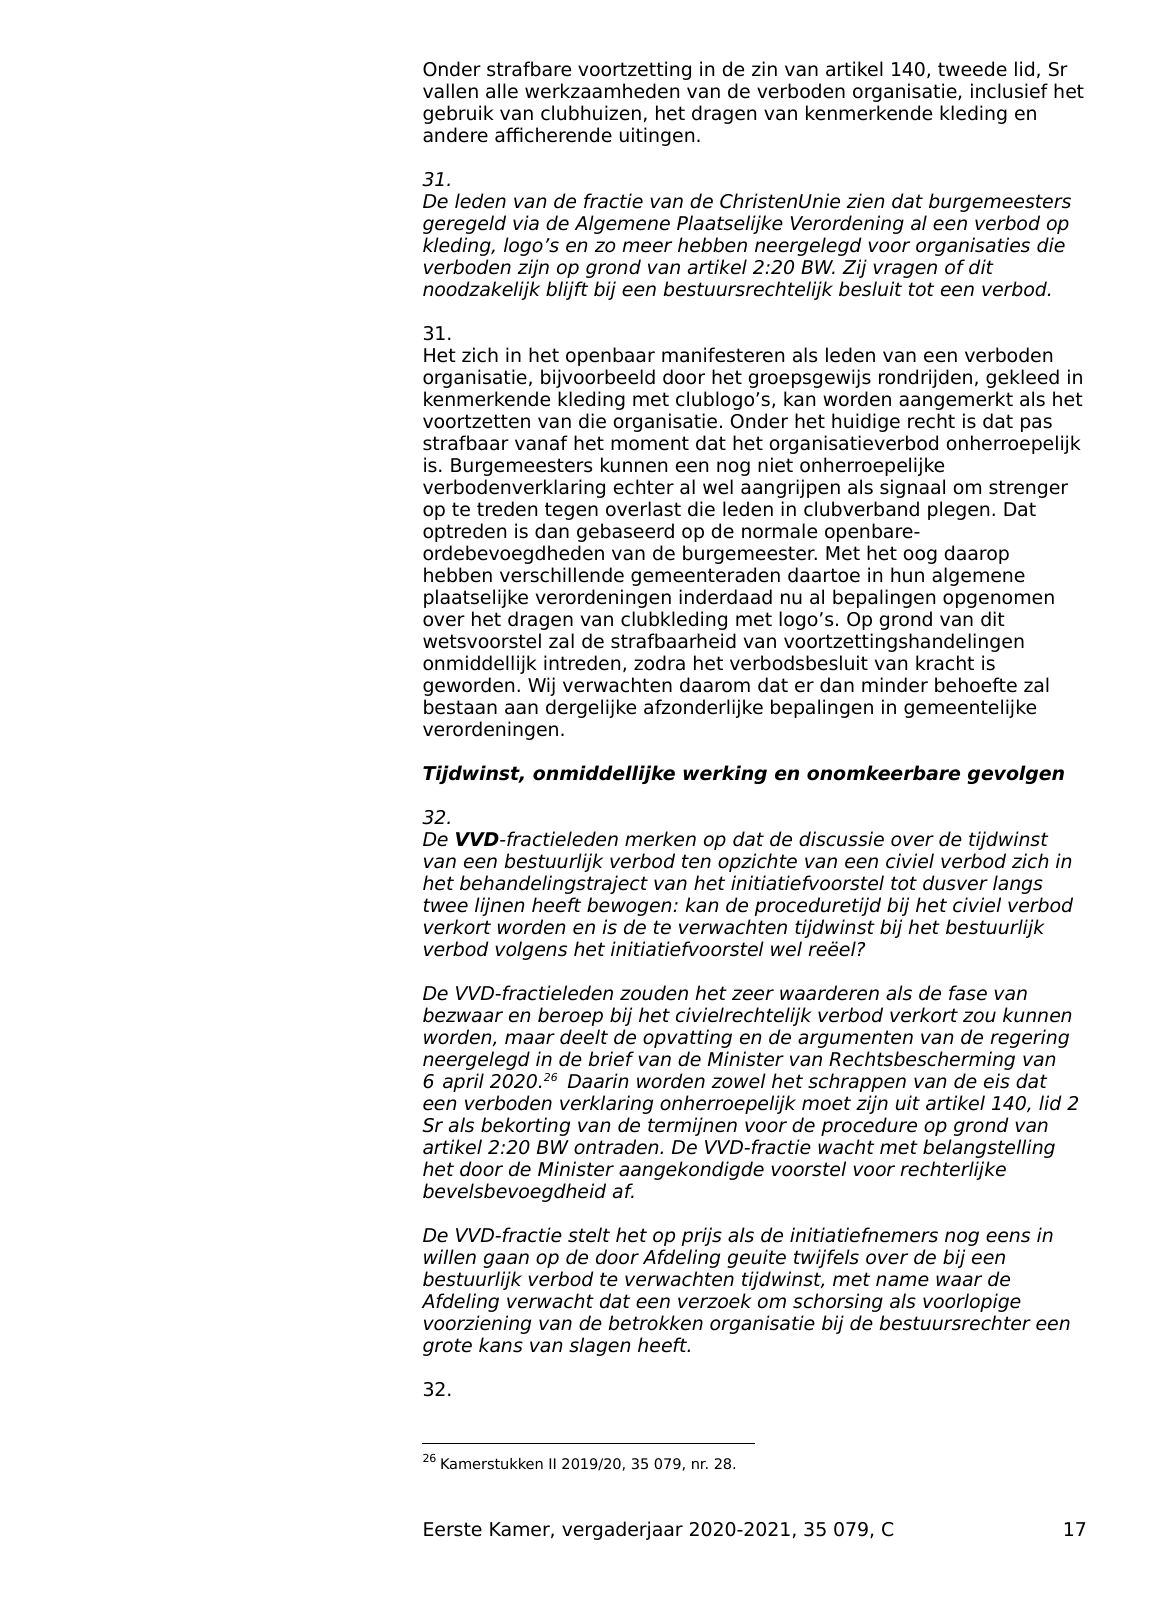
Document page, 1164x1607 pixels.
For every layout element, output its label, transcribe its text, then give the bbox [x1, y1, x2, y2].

text De VVD-fractie stelt het op prijs als de initiatiefnemers nog eens in willen gaan op de door Afdeling geuite twijfels over de bij een bestuurlijk verbod te verwachten tijdwinst, met name waar de Afdeling verwacht dat een verzoek om schorsing als voorlopige voorziening van de betrokken organisatie bij de bestuursrechter een grote kans van slagen heeft. [422, 1225, 1087, 1357]
subtitle Tijdwinst, onmiddellijke werking en onomkeerbare gevolgen [422, 763, 1087, 785]
text 31. [422, 323, 1087, 345]
text De VVD-fractieleden merken op dat de discussie over de tijdwinst van een bestuurlijk verbod ten opzichte van een civiel verbod zich in het behandelingstraject van het initiatiefvoorstel tot dusver langs twee lijnen heeft bewogen: kan de proceduretijd bij het civiel verbod verkort worden en is de te verwachten tijdwinst bij het bestuurlijk verbod volgens het initiatiefvoorstel wel reëel? [422, 829, 1087, 961]
text 32. [422, 807, 1087, 829]
text De leden van de fractie van de ChristenUnie zien dat burgemeesters geregeld via de Algemene Plaatselijke Verordening al een verbod op kleding, logo’s en zo meer hebben neergelegd voor organisaties die verboden zijn op grond van artikel 2:20 BW. Zij vragen of dit noodzakelijk blijft bij een bestuursrechtelijk besluit tot een verbod. [422, 191, 1087, 301]
text Onder strafbare voortzetting in de zin van artikel 140, tweede lid, Sr vallen alle werkzaamheden van de verboden organisatie, inclusief het gebruik van clubhuizen, het dragen van kenmerkende kleding en andere afficherende uitingen. [422, 59, 1087, 147]
text 32. [422, 1379, 1087, 1401]
text Kamerstukken II 2019/20, 35 079, nr. 28. [422, 1452, 1087, 1474]
text De VVD-fractieleden zouden het zeer waarderen als de fase van bezwaar en beroep bij het civielrechtelijk verbod verkort zou kunnen worden, maar deelt de opvatting en de argumenten van de regering neergelegd in de brief van de Minister van Rechtsbescherming van 6 april 2020. Daarin worden zowel het schrappen van de eis dat een verboden verklaring onherroepelijk moet zijn uit artikel 140, lid 2 Sr als bekorting van de termijnen voor de procedure op grond van artikel 2:20 BW ontraden. De VVD-fractie wacht met belangstelling het door de Minister aangekondigde voorstel voor rechterlijke bevelsbevoegdheid af. [422, 983, 1087, 1203]
text 31. [422, 169, 1087, 191]
text Het zich in het openbaar manifesteren als leden van een verboden organisatie, bijvoorbeeld door het groepsgewijs rondrijden, gekleed in kenmerkende kleding met clublogo’s, kan worden aangemerkt als het voortzetten van die organisatie. Onder het huidige recht is dat pas strafbaar vanaf het moment dat het organisatieverbod onherroepelijk is. Burgemeesters kunnen een nog niet onherroepelijke verbodenverklaring echter al wel aangrijpen als signaal om strenger op te treden tegen overlast die leden in clubverband plegen. Dat optreden is dan gebaseerd op de normale openbare-ordebevoegdheden van de burgemeester. Met het oog daarop hebben verschillende gemeenteraden daartoe in hun algemene plaatselijke verordeningen inderdaad nu al bepalingen opgenomen over het dragen van clubkleding met logo’s. Op grond van dit wetsvoorstel zal de strafbaarheid van voortzettingshandelingen onmiddellijk intreden, zodra het verbodsbesluit van kracht is geworden. Wij verwachten daarom dat er dan minder behoefte zal bestaan aan dergelijke afzonderlijke bepalingen in gemeentelijke verordeningen. [422, 345, 1087, 741]
